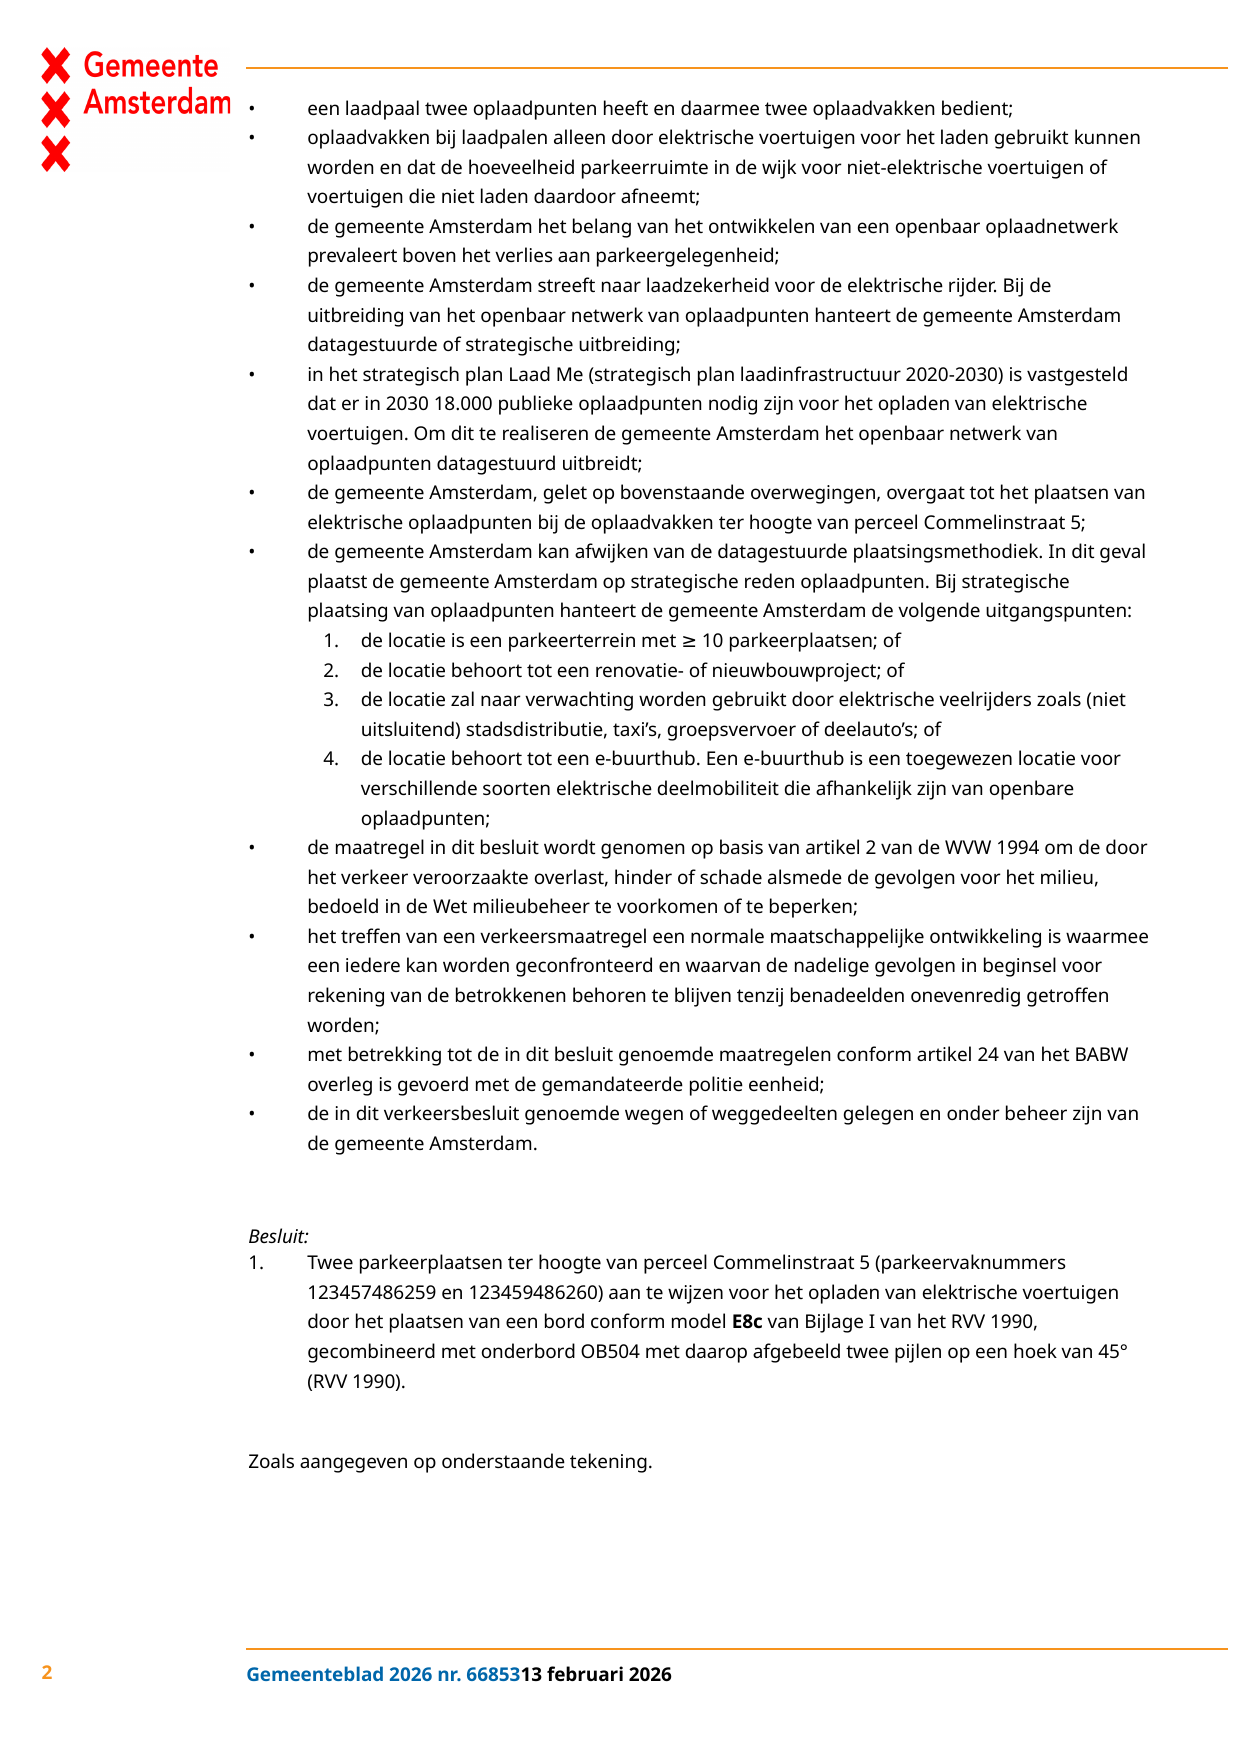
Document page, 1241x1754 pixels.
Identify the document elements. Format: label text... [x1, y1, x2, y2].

list de locatie behoort tot een e-buurthub. Een e-buurthub is een toegewezen locatie voor verschillende soorten elektrische deelmobiliteit die afhankelijk zijn van openbare oplaadpunten; [323, 746, 1152, 831]
list de locatie zal naar verwachting worden gebruikt door elektrische veelrijders zoals (niet uitsluitend) stadsdistributie, taxi’s, groepsvervoer of deelauto’s; of [323, 686, 1152, 742]
list de maatregel in dit besluit wordt genomen op basis van artikel 2 van de WVW 1994 om de door het verkeer veroorzaakte overlast, hinder of schade alsmede de gevolgen voor het milieu, bedoeld in de Wet milieubeheer te voorkomen of te beperken; [248, 834, 1152, 919]
list de locatie behoort tot een renovatie- of nieuwbouwproject; of [323, 657, 1152, 683]
list de gemeente Amsterdam, gelet op bovenstaande overwegingen, overgaat tot het plaatsen van elektrische oplaadpunten bij de oplaadvakken ter hoogte van perceel Commelinstraat 5; [248, 479, 1152, 535]
list in het strategisch plan Laad Me (strategisch plan laadinfrastructuur 2020-2030) is vastgesteld dat er in 2030 18.000 publieke oplaadpunten nodig zijn voor het opladen van elektrische voertuigen. Om dit te realiseren de gemeente Amsterdam het openbaar netwerk van oplaadpunten datagestuurd uitbreidt; [248, 361, 1152, 476]
text Besluit: [248, 1224, 1152, 1249]
list de gemeente Amsterdam streeft naar laadzekerheid voor de elektrische rijder. Bij de uitbreiding van het openbaar netwerk van oplaadpunten hanteert de gemeente Amsterdam datagestuurde of strategische uitbreiding; [248, 272, 1152, 357]
list de in dit verkeersbesluit genoemde wegen of weggedeelten gelegen en onder beheer zijn van de gemeente Amsterdam. [248, 1101, 1152, 1156]
list oplaadvakken bij laadpalen alleen door elektrische voertuigen voor het laden gebruikt kunnen worden en dat de hoeveelheid parkeerruimte in de wijk voor niet-elektrische voertuigen of voertuigen die niet laden daardoor afneemt; [248, 124, 1152, 209]
list een laadpaal twee oplaadpunten heeft en daarmee twee oplaadvakken bedient; [248, 95, 1152, 121]
list de gemeente Amsterdam kan afwijken van de datagestuurde plaatsingsmethodiek. In dit geval plaatst de gemeente Amsterdam op strategische reden oplaadpunten. Bij strategische plaatsing van oplaadpunten hanteert de gemeente Amsterdam de volgende uitgangspunten: [248, 538, 1152, 623]
list het treffen van een verkeersmaatregel een normale maatschappelijke ontwikkeling is waarmee een iedere kan worden geconfronteerd en waarvan de nadelige gevolgen in beginsel voor rekening van de betrokkenen behoren te blijven tenzij benadeelden onevenredig getroffen worden; [248, 923, 1152, 1038]
list de gemeente Amsterdam het belang van het ontwikkelen van een openbaar oplaadnetwerk prevaleert boven het verlies aan parkeergelegenheid; [248, 213, 1152, 268]
list de locatie is een parkeerterrein met ≥ 10 parkeerplaatsen; of [323, 627, 1152, 653]
list met betrekking tot de in dit besluit genoemde maatregelen conform artikel 24 van het BABW overleg is gevoerd met de gemandateerde politie eenheid; [248, 1041, 1152, 1097]
picture [41, 47, 231, 172]
text Zoals aangegeven op onderstaande tekening. [248, 1448, 1152, 1473]
list Twee parkeerplaatsen ter hoogte van perceel Commelinstraat 5 (parkeervaknummers 123457486259 en 123459486260) aan te wijzen voor het opladen van elektrische voertuigen door het plaatsen van een bord conform model E8c van Bijlage I van het RVV 1990, gecombineerd met onderbord OB504 met daarop afgebeeld twee pijlen op een hoek van 45° (RVV 1990). [248, 1249, 1152, 1393]
